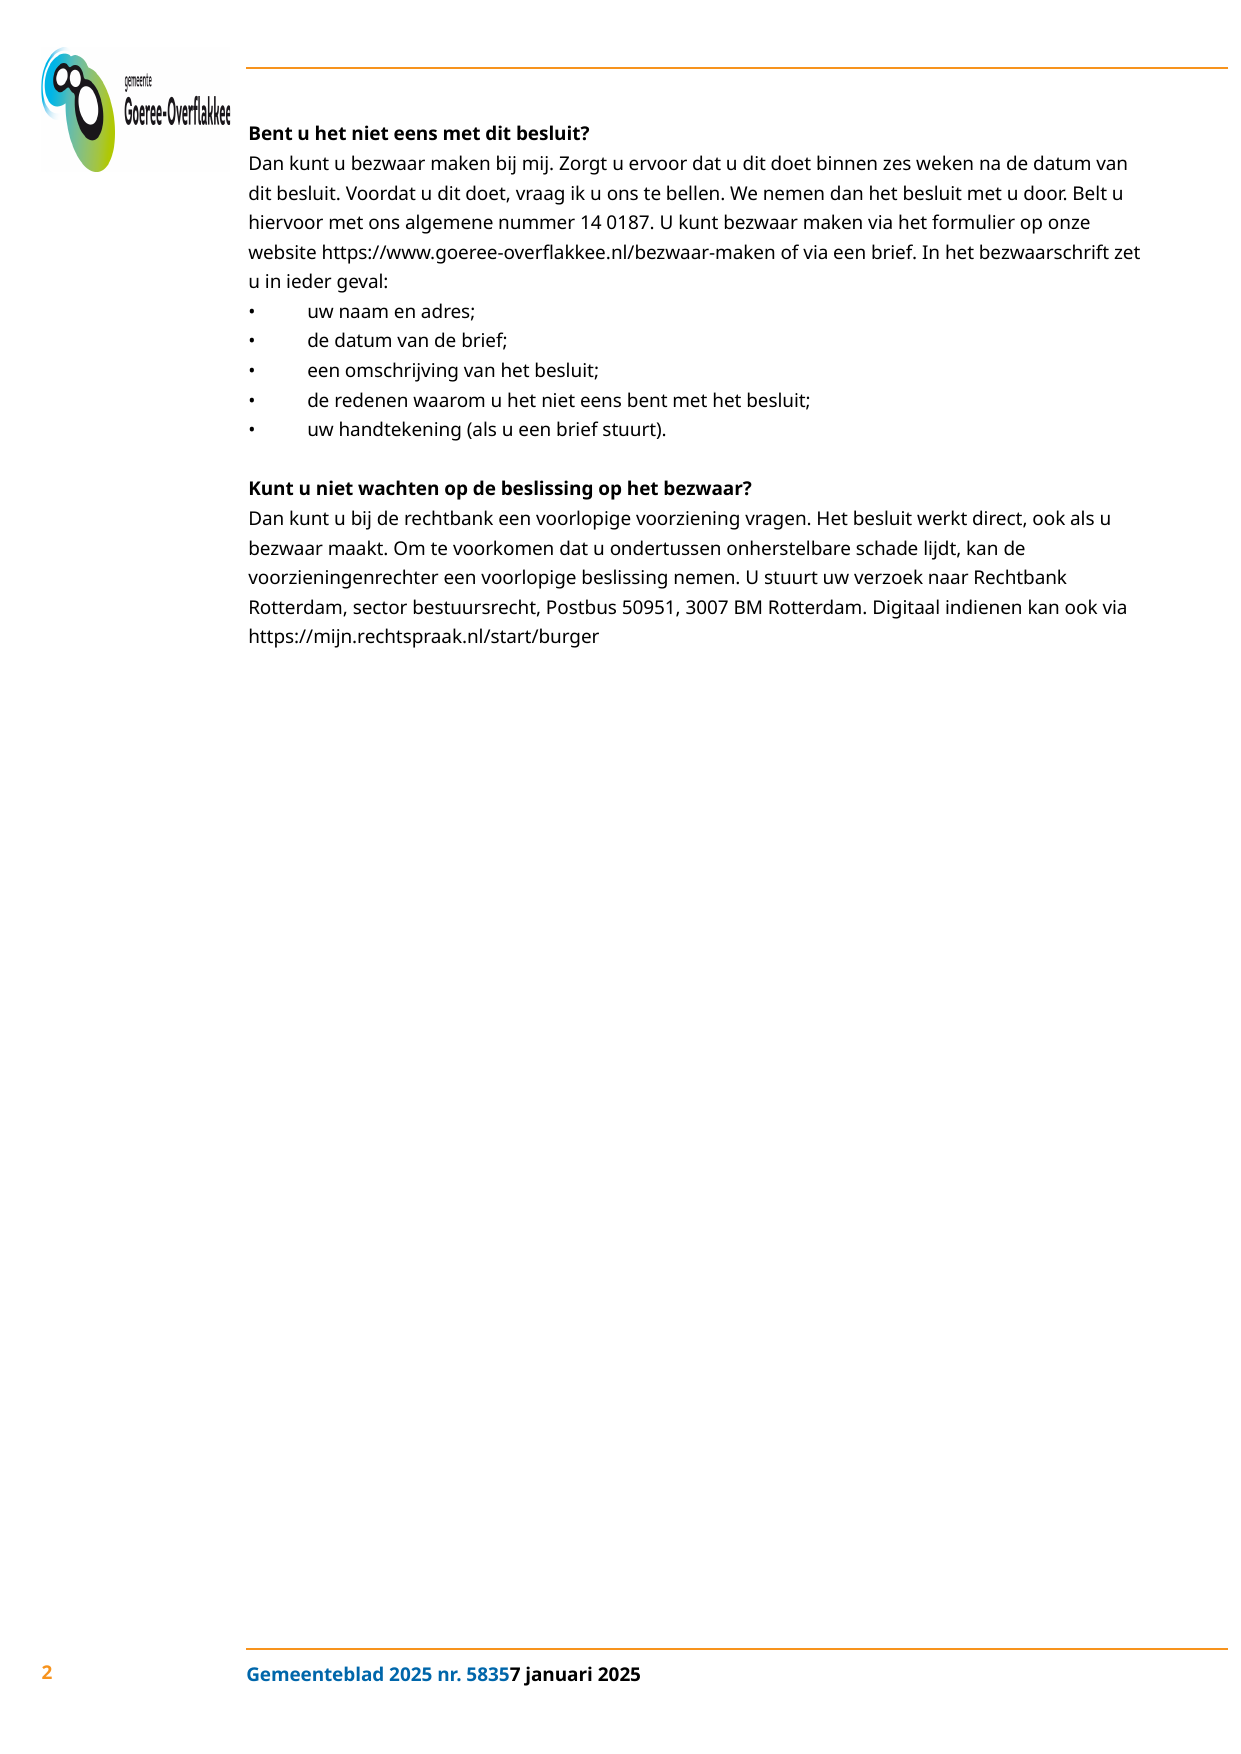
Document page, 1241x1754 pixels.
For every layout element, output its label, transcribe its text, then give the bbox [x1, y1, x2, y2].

list de datum van de brief; [248, 328, 1152, 353]
text Dan kunt u bezwaar maken bij mij. Zorgt u ervoor dat u dit doet binnen zes weken na de datum van dit besluit. Voordat u dit doet, vraag ik u ons te bellen. We nemen dan het besluit met u door. Belt u hiervoor met ons algemene nummer 14 0187. U kunt bezwaar maken via het formulier op onze website https://www.goeree-overflakkee.nl/bezwaar-maken of via een brief. In het bezwaarschrift zet u in ieder geval: [248, 150, 1152, 294]
text Kunt u niet wachten op de beslissing op het bezwaar? [248, 476, 1152, 501]
list een omschrijving van het besluit; [248, 357, 1152, 383]
list de redenen waarom u het niet eens bent met het besluit; [248, 387, 1152, 413]
list uw naam en adres; [248, 298, 1152, 324]
picture [41, 47, 231, 172]
list uw handtekening (als u een brief stuurt). [248, 416, 1152, 442]
text Dan kunt u bij de rechtbank een voorlopige voorziening vragen. Het besluit werkt direct, ook als u bezwaar maakt. Om te voorkomen dat u ondertussen onherstelbare schade lijdt, kan de voorzieningenrechter een voorlopige beslissing nemen. U stuurt uw verzoek naar Rechtbank Rotterdam, sector bestuursrecht, Postbus 50951, 3007 BM Rotterdam. Digitaal indienen kan ook via https://mijn.rechtspraak.nl/start/burger [248, 505, 1152, 649]
text Bent u het niet eens met dit besluit? [248, 121, 1152, 146]
